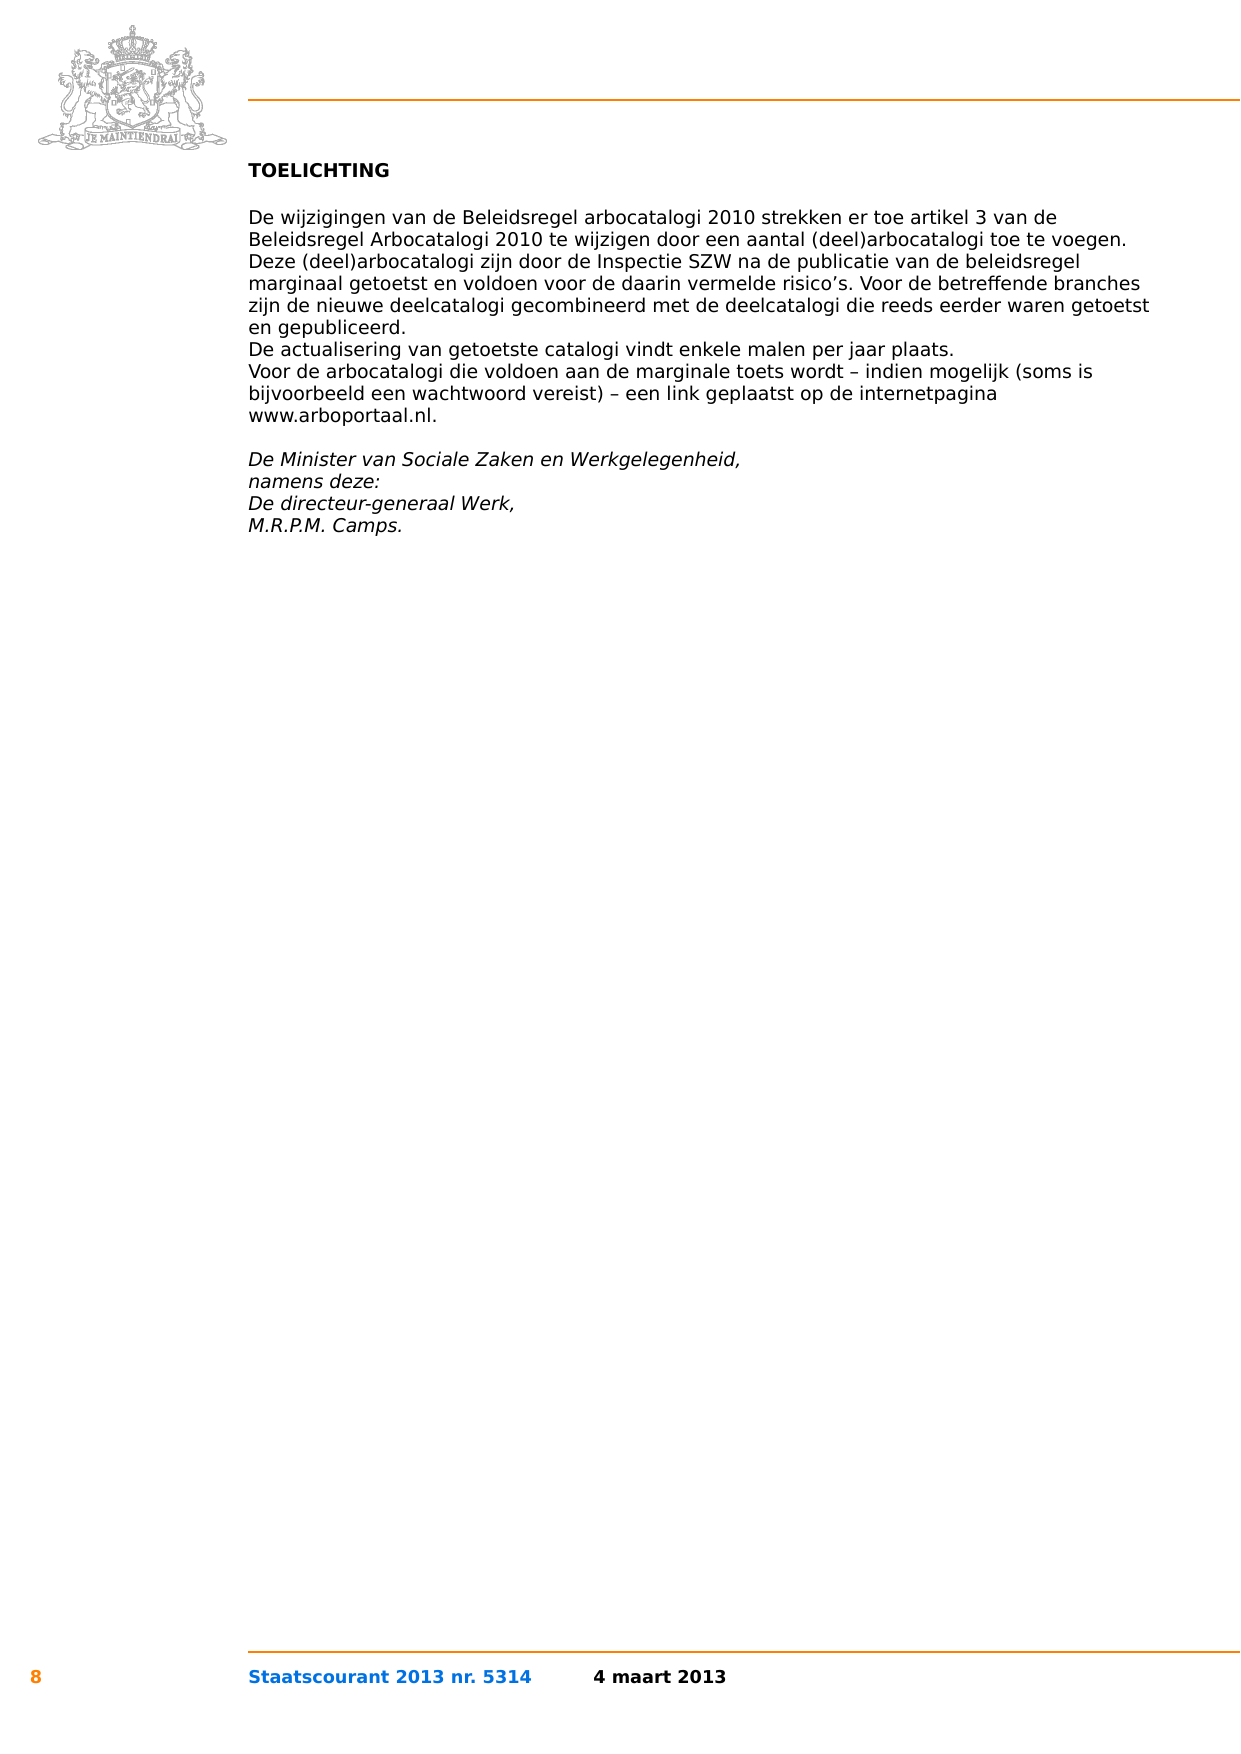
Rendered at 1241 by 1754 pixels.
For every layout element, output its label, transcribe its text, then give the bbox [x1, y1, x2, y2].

text De wijzigingen van de Beleidsregel arbocatalogi 2010 strekken er toe artikel 3 van de Beleidsregel Arbocatalogi 2010 te wijzigen door een aantal (deel)arbocatalogi toe te voegen. Deze (deel)arbocatalogi zijn door de Inspectie SZW na de publicatie van de beleidsregel marginaal getoetst en voldoen voor de daarin vermelde risico’s. Voor de betreffende branches zijn de nieuwe deelcatalogi gecombineerd met de deelcatalogi die reeds eerder waren getoetst en gepubliceerd. [248, 207, 1163, 339]
text Voor de arbocatalogi die voldoen aan de marginale toets wordt – indien mogelijk (soms is bijvoorbeeld een wachtwoord vereist) – een link geplaatst op de internetpagina www.arboportaal.nl. [248, 361, 1163, 427]
text De Minister van Sociale Zaken en Werkgelegenheid, namens deze: De directeur-generaal Werk, M.R.P.M. Camps. [248, 448, 1163, 536]
subtitle TOELICHTING [248, 160, 1163, 182]
text De actualisering van getoetste catalogi vindt enkele malen per jaar plaats. [248, 339, 1163, 361]
picture [38, 25, 227, 150]
